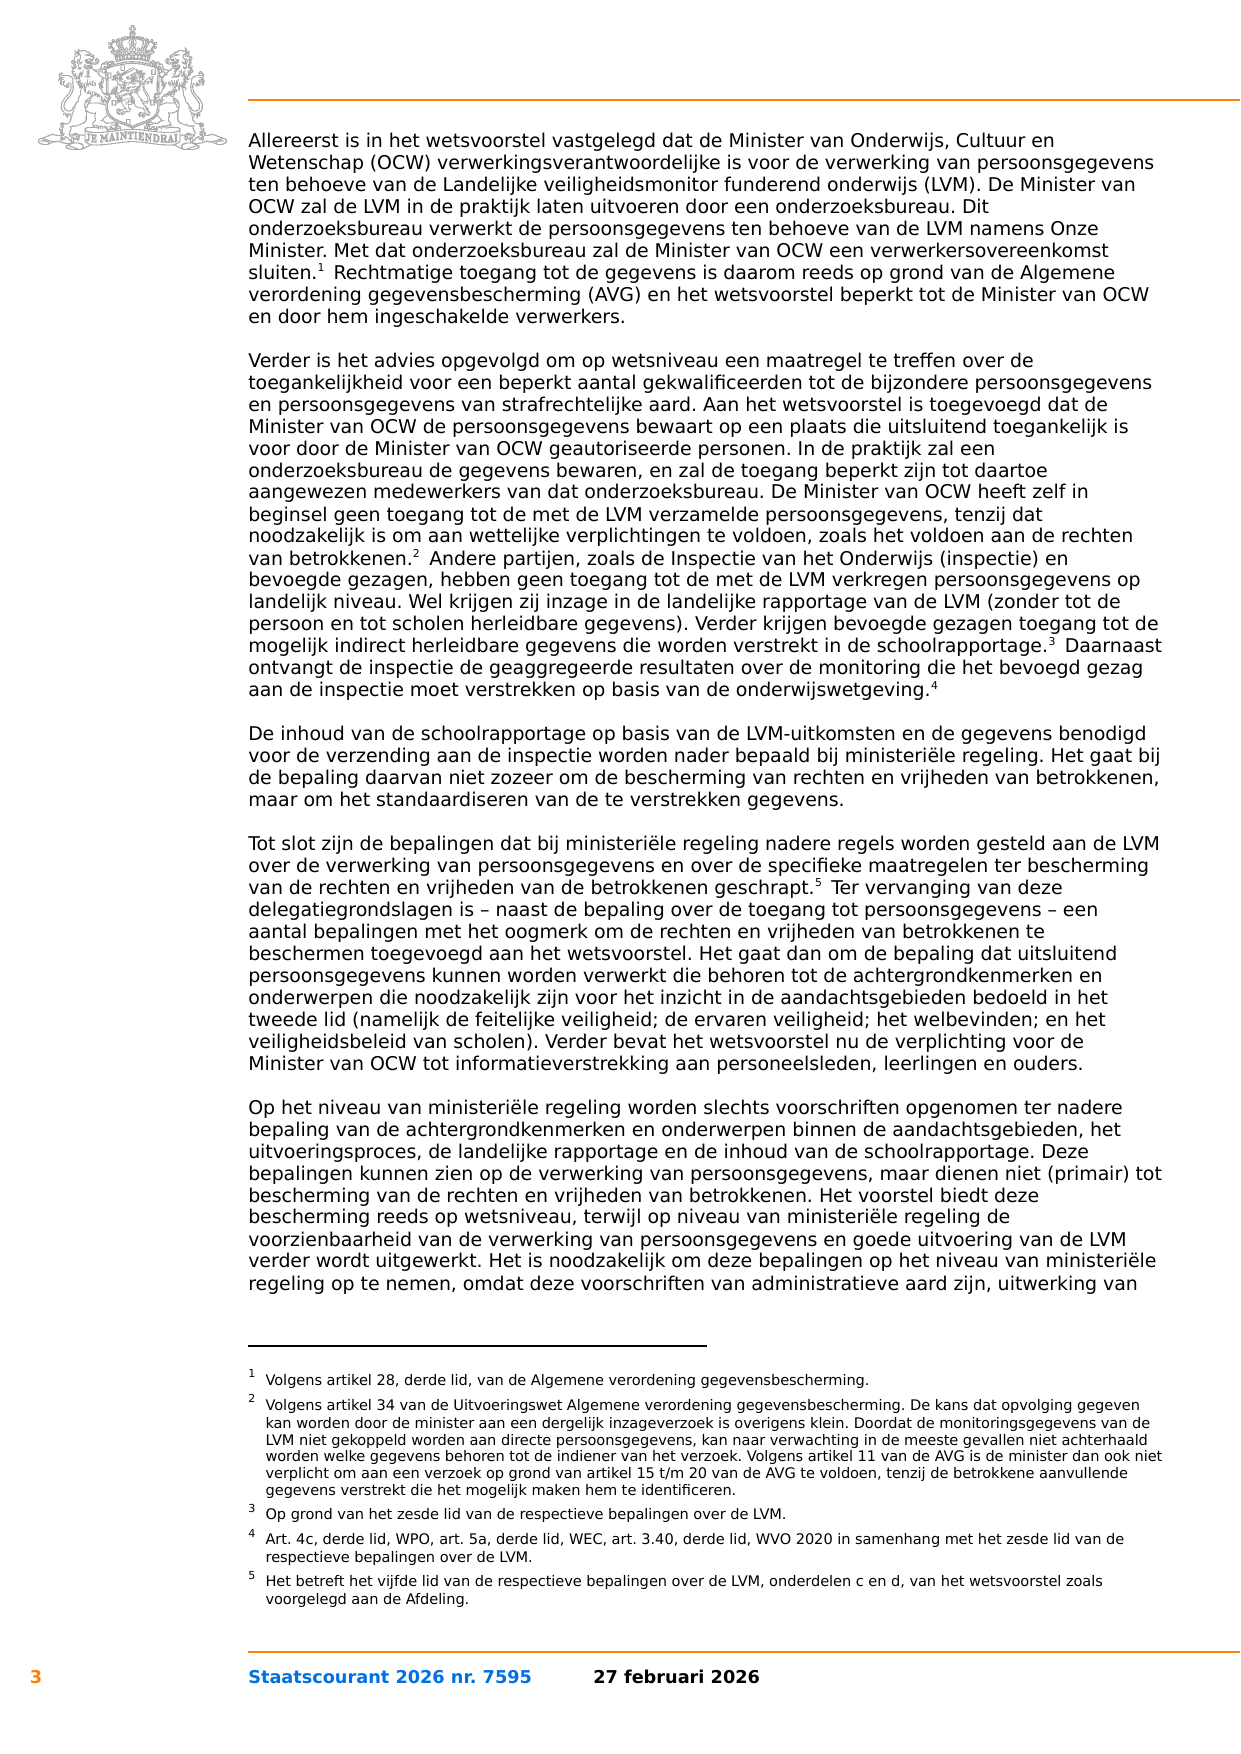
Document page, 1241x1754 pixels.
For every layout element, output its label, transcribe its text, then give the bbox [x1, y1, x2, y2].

text Volgens artikel 28, derde lid, van de Algemene verordening gegevensbescherming. [248, 1368, 1163, 1390]
text Het betreft het vijfde lid van de respectieve bepalingen over de LVM, onderdelen c en d, van het wetsvoorstel zoals voorgelegd aan de Afdeling. [248, 1569, 1163, 1608]
text Op het niveau van ministeriële regeling worden slechts voorschriften opgenomen ter nadere bepaling van de achtergrondkenmerken en onderwerpen binnen de aandachtsgebieden, het uitvoeringsproces, de landelijke rapportage en de inhoud van de schoolrapportage. Deze bepalingen kunnen zien op de verwerking van persoonsgegevens, maar dienen niet (primair) tot bescherming van de rechten en vrijheden van betrokkenen. Het voorstel biedt deze bescherming reeds op wetsniveau, terwijl op niveau van ministeriële regeling de voorzienbaarheid van de verwerking van persoonsgegevens en goede uitvoering van de LVM verder wordt uitgewerkt. Het is noodzakelijk om deze bepalingen op het niveau van ministeriële regeling op te nemen, omdat deze voorschriften van administratieve aard zijn, uitwerking van [248, 1097, 1163, 1294]
text De inhoud van de schoolrapportage op basis van de LVM-uitkomsten en de gegevens benodigd voor de verzending aan de inspectie worden nader bepaald bij ministeriële regeling. Het gaat bij de bepaling daarvan niet zozeer om de bescherming van rechten en vrijheden van betrokkenen, maar om het standaardiseren van de te verstrekken gegevens. [248, 723, 1163, 811]
text Op grond van het zesde lid van de respectieve bepalingen over de LVM. [248, 1502, 1163, 1524]
text Volgens artikel 34 van de Uitvoeringswet Algemene verordening gegevensbescherming. De kans dat opvolging gegeven kan worden door de minister aan een dergelijk inzageverzoek is overigens klein. Doordat de monitoringsgegevens van de LVM niet gekoppeld worden aan directe persoonsgegevens, kan naar verwachting in de meeste gevallen niet achterhaald worden welke gegevens behoren tot de indiener van het verzoek. Volgens artikel 11 van de AVG is de minister dan ook niet verplicht om aan een verzoek op grond van artikel 15 t/m 20 van de AVG te voldoen, tenzij de betrokkene aanvullende gegevens verstrekt die het mogelijk maken hem te identificeren. [248, 1393, 1163, 1499]
text Art. 4c, derde lid, WPO, art. 5a, derde lid, WEC, art. 3.40, derde lid, WVO 2020 in samenhang met het zesde lid van de respectieve bepalingen over de LVM. [248, 1527, 1163, 1566]
text Allereerst is in het wetsvoorstel vastgelegd dat de Minister van Onderwijs, Cultuur en Wetenschap (OCW) verwerkingsverantwoordelijke is voor de verwerking van persoonsgegevens ten behoeve van de Landelijke veiligheidsmonitor funderend onderwijs (LVM). De Minister van OCW zal de LVM in de praktijk laten uitvoeren door een onderzoeksbureau. Dit onderzoeksbureau verwerkt de persoonsgegevens ten behoeve van de LVM namens Onze Minister. Met dat onderzoeksbureau zal de Minister van OCW een verwerkersovereenkomst sluiten. Rechtmatige toegang tot de gegevens is daarom reeds op grond van de Algemene verordening gegevensbescherming (AVG) en het wetsvoorstel beperkt tot de Minister van OCW en door hem ingeschakelde verwerkers. [248, 130, 1163, 328]
text Verder is het advies opgevolgd om op wetsniveau een maatregel te treffen over de toegankelijkheid voor een beperkt aantal gekwalificeerden tot de bijzondere persoonsgegevens en persoonsgegevens van strafrechtelijke aard. Aan het wetsvoorstel is toegevoegd dat de Minister van OCW de persoonsgegevens bewaart op een plaats die uitsluitend toegankelijk is voor door de Minister van OCW geautoriseerde personen. In de praktijk zal een onderzoeksbureau de gegevens bewaren, en zal de toegang beperkt zijn tot daartoe aangewezen medewerkers van dat onderzoeksbureau. De Minister van OCW heeft zelf in beginsel geen toegang tot de met de LVM verzamelde persoonsgegevens, tenzij dat noodzakelijk is om aan wettelijke verplichtingen te voldoen, zoals het voldoen aan de rechten van betrokkenen. Andere partijen, zoals de Inspectie van het Onderwijs (inspectie) en bevoegde gezagen, hebben geen toegang tot de met de LVM verkregen persoonsgegevens op landelijk niveau. Wel krijgen zij inzage in de landelijke rapportage van de LVM (zonder tot de persoon en tot scholen herleidbare gegevens). Verder krijgen bevoegde gezagen toegang tot de mogelijk indirect herleidbare gegevens die worden verstrekt in de schoolrapportage. Daarnaast ontvangt de inspectie de geaggregeerde resultaten over de monitoring die het bevoegd gezag aan de inspectie moet verstrekken op basis van de onderwijswetgeving. [248, 349, 1163, 701]
text Tot slot zijn de bepalingen dat bij ministeriële regeling nadere regels worden gesteld aan de LVM over de verwerking van persoonsgegevens en over de specifieke maatregelen ter bescherming van de rechten en vrijheden van de betrokkenen geschrapt. Ter vervanging van deze delegatiegrondslagen is – naast de bepaling over de toegang tot persoonsgegevens – een aantal bepalingen met het oogmerk om de rechten en vrijheden van betrokkenen te beschermen toegevoegd aan het wetsvoorstel. Het gaat dan om de bepaling dat uitsluitend persoonsgegevens kunnen worden verwerkt die behoren tot de achtergrondkenmerken en onderwerpen die noodzakelijk zijn voor het inzicht in de aandachtsgebieden bedoeld in het tweede lid (namelijk de feitelijke veiligheid; de ervaren veiligheid; het welbevinden; en het veiligheidsbeleid van scholen). Verder bevat het wetsvoorstel nu de verplichting voor de Minister van OCW tot informatieverstrekking aan personeelsleden, leerlingen en ouders. [248, 833, 1163, 1075]
picture [38, 25, 227, 150]
